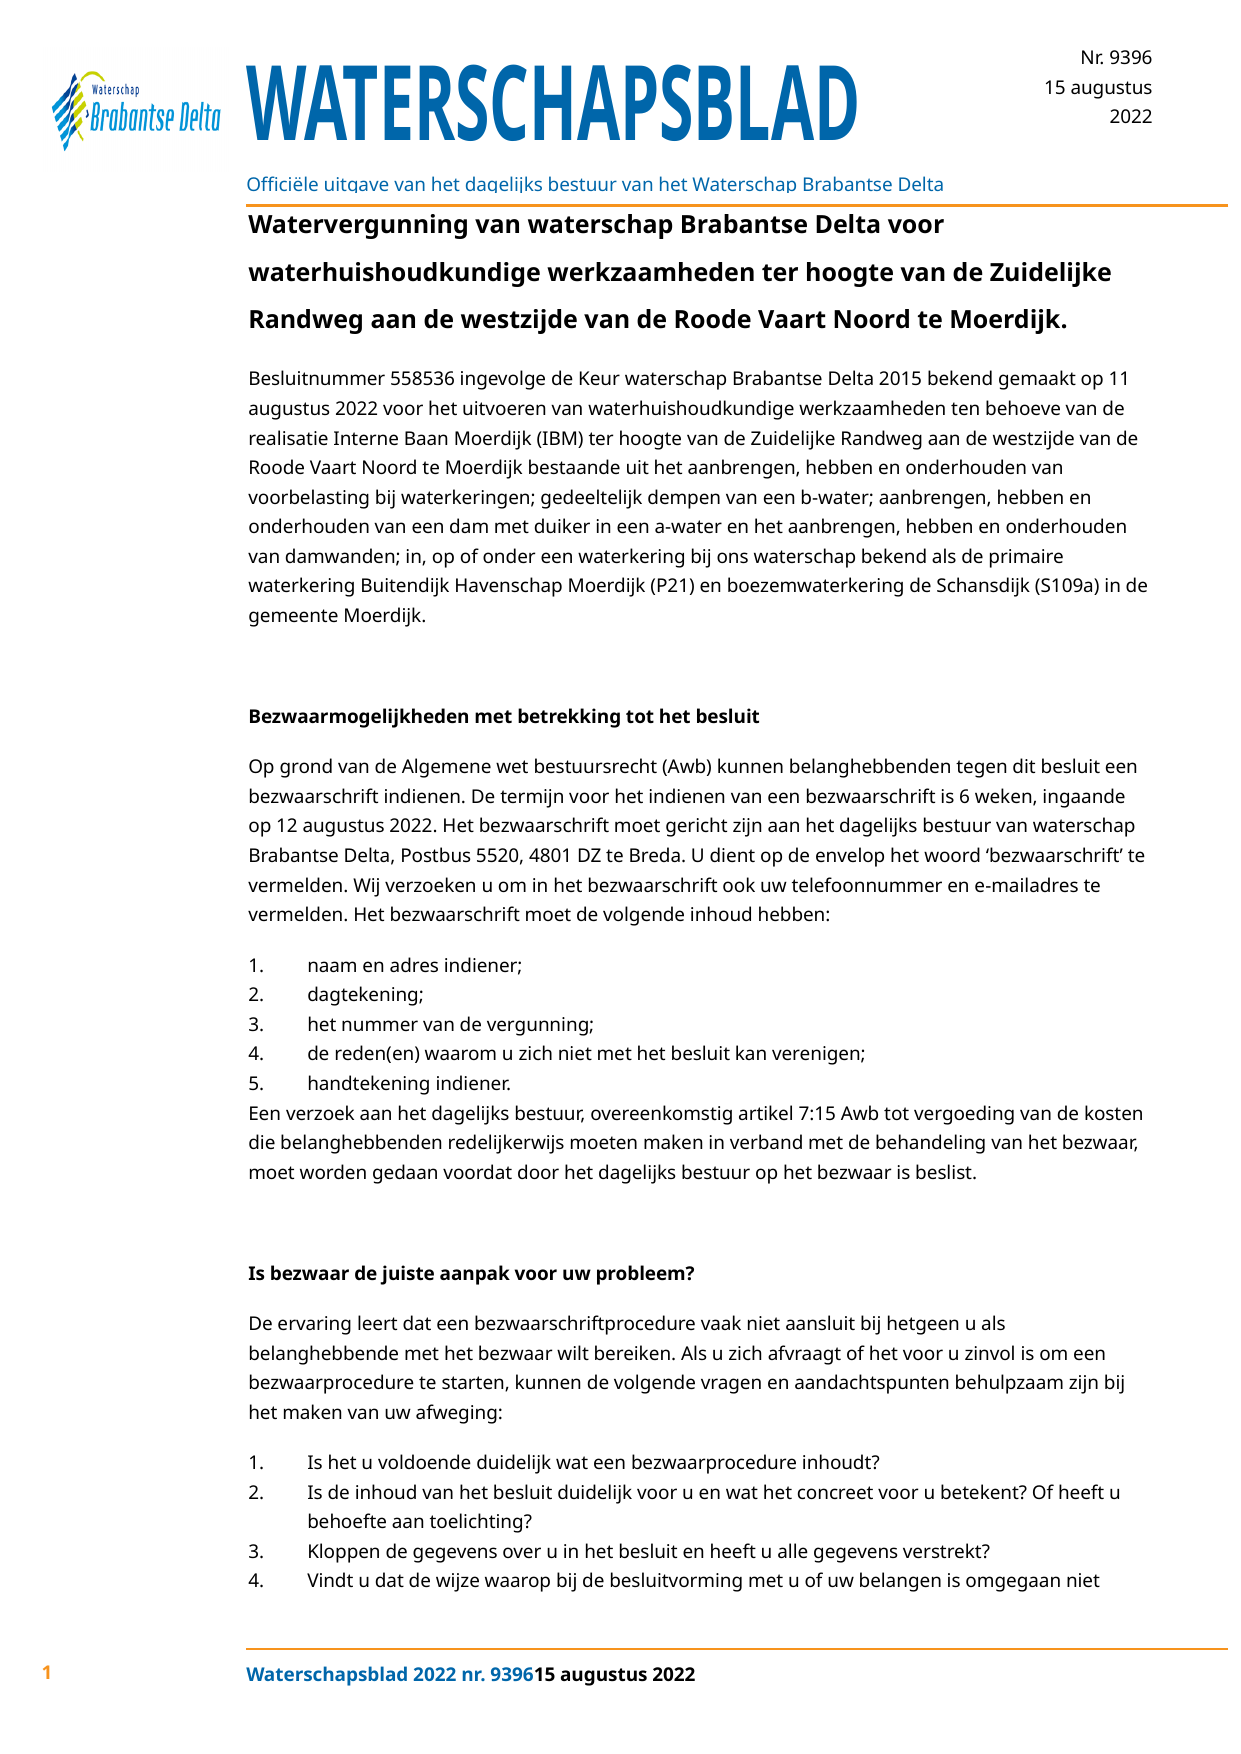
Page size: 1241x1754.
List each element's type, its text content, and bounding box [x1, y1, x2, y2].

text Is bezwaar de juiste aanpak voor uw probleem? [248, 1260, 1152, 1285]
list Is het u voldoende duidelijk wat een bezwaarprocedure inhoudt? [248, 1449, 1152, 1475]
text Watervergunning van waterschap Brabantse Delta voor waterhuishoudkundige werkzaamheden ter hoogte van de Zuidelijke Randweg aan de westzijde van de Roode Vaart Noord te Moerdijk. [248, 207, 1152, 336]
list Is de inhoud van het besluit duidelijk voor u en wat het concreet voor u betekent? Of heeft u behoefte aan toelichting? [248, 1479, 1152, 1534]
text Een verzoek aan het dagelijks bestuur, overeenkomstig artikel 7:15 Awb tot vergoeding van de kosten die belanghebbenden redelijkerwijs moeten maken in verband met de behandeling van het bezwaar, moet worden gedaan voordat door het dagelijks bestuur op het bezwaar is beslist. [248, 1100, 1152, 1184]
list het nummer van de vergunning; [248, 1011, 1152, 1037]
picture [41, 47, 231, 172]
list Vindt u dat de wijze waarop bij de besluitvorming met u of uw belangen is omgegaan niet [248, 1568, 1152, 1593]
list dagtekening; [248, 981, 1152, 1007]
text Besluitnummer 558536 ingevolge de Keur waterschap Brabantse Delta 2015 bekend gemaakt op 11 augustus 2022 voor het uitvoeren van waterhuishoudkundige werkzaamheden ten behoeve van de realisatie Interne Baan Moerdijk (IBM) ter hoogte van de Zuidelijke Randweg aan de westzijde van de Roode Vaart Noord te Moerdijk bestaande uit het aanbrengen, hebben en onderhouden van voorbelasting bij waterkeringen; gedeeltelijk dempen van een b-water; aanbrengen, hebben en onderhouden van een dam met duiker in een a-water en het aanbrengen, hebben en onderhouden van damwanden; in, op of onder een waterkering bij ons waterschap bekend als de primaire waterkering Buitendijk Havenschap Moerdijk (P21) en boezemwaterkering de Schansdijk (S109a) in de gemeente Moerdijk. [248, 366, 1152, 628]
text Op grond van de Algemene wet bestuursrecht (Awb) kunnen belanghebbenden tegen dit besluit een bezwaarschrift indienen. De termijn voor het indienen van een bezwaarschrift is 6 weken, ingaande op 12 augustus 2022. Het bezwaarschrift moet gericht zijn aan het dagelijks bestuur van waterschap Brabantse Delta, Postbus 5520, 4801 DZ te Breda. U dient op de envelop het woord ‘bezwaarschrift’ te vermelden. Wij verzoeken u om in het bezwaarschrift ook uw telefoonnummer en e‑mailadres te vermelden. Het bezwaarschrift moet de volgende inhoud hebben: [248, 753, 1152, 927]
list handtekening indiener. [248, 1070, 1152, 1096]
list naam en adres indiener; [248, 952, 1152, 977]
text De ervaring leert dat een bezwaarschriftprocedure vaak niet aansluit bij hetgeen u als belanghebbende met het bezwaar wilt bereiken. Als u zich afvraagt of het voor u zinvol is om een bezwaarprocedure te starten, kunnen de volgende vragen en aandachtspunten behulpzaam zijn bij het maken van uw afweging: [248, 1310, 1152, 1424]
list Kloppen de gegevens over u in het besluit en heeft u alle gegevens verstrekt? [248, 1538, 1152, 1564]
text Bezwaarmogelijkheden met betrekking tot het besluit [248, 703, 1152, 729]
list de reden(en) waarom u zich niet met het besluit kan verenigen; [248, 1041, 1152, 1066]
